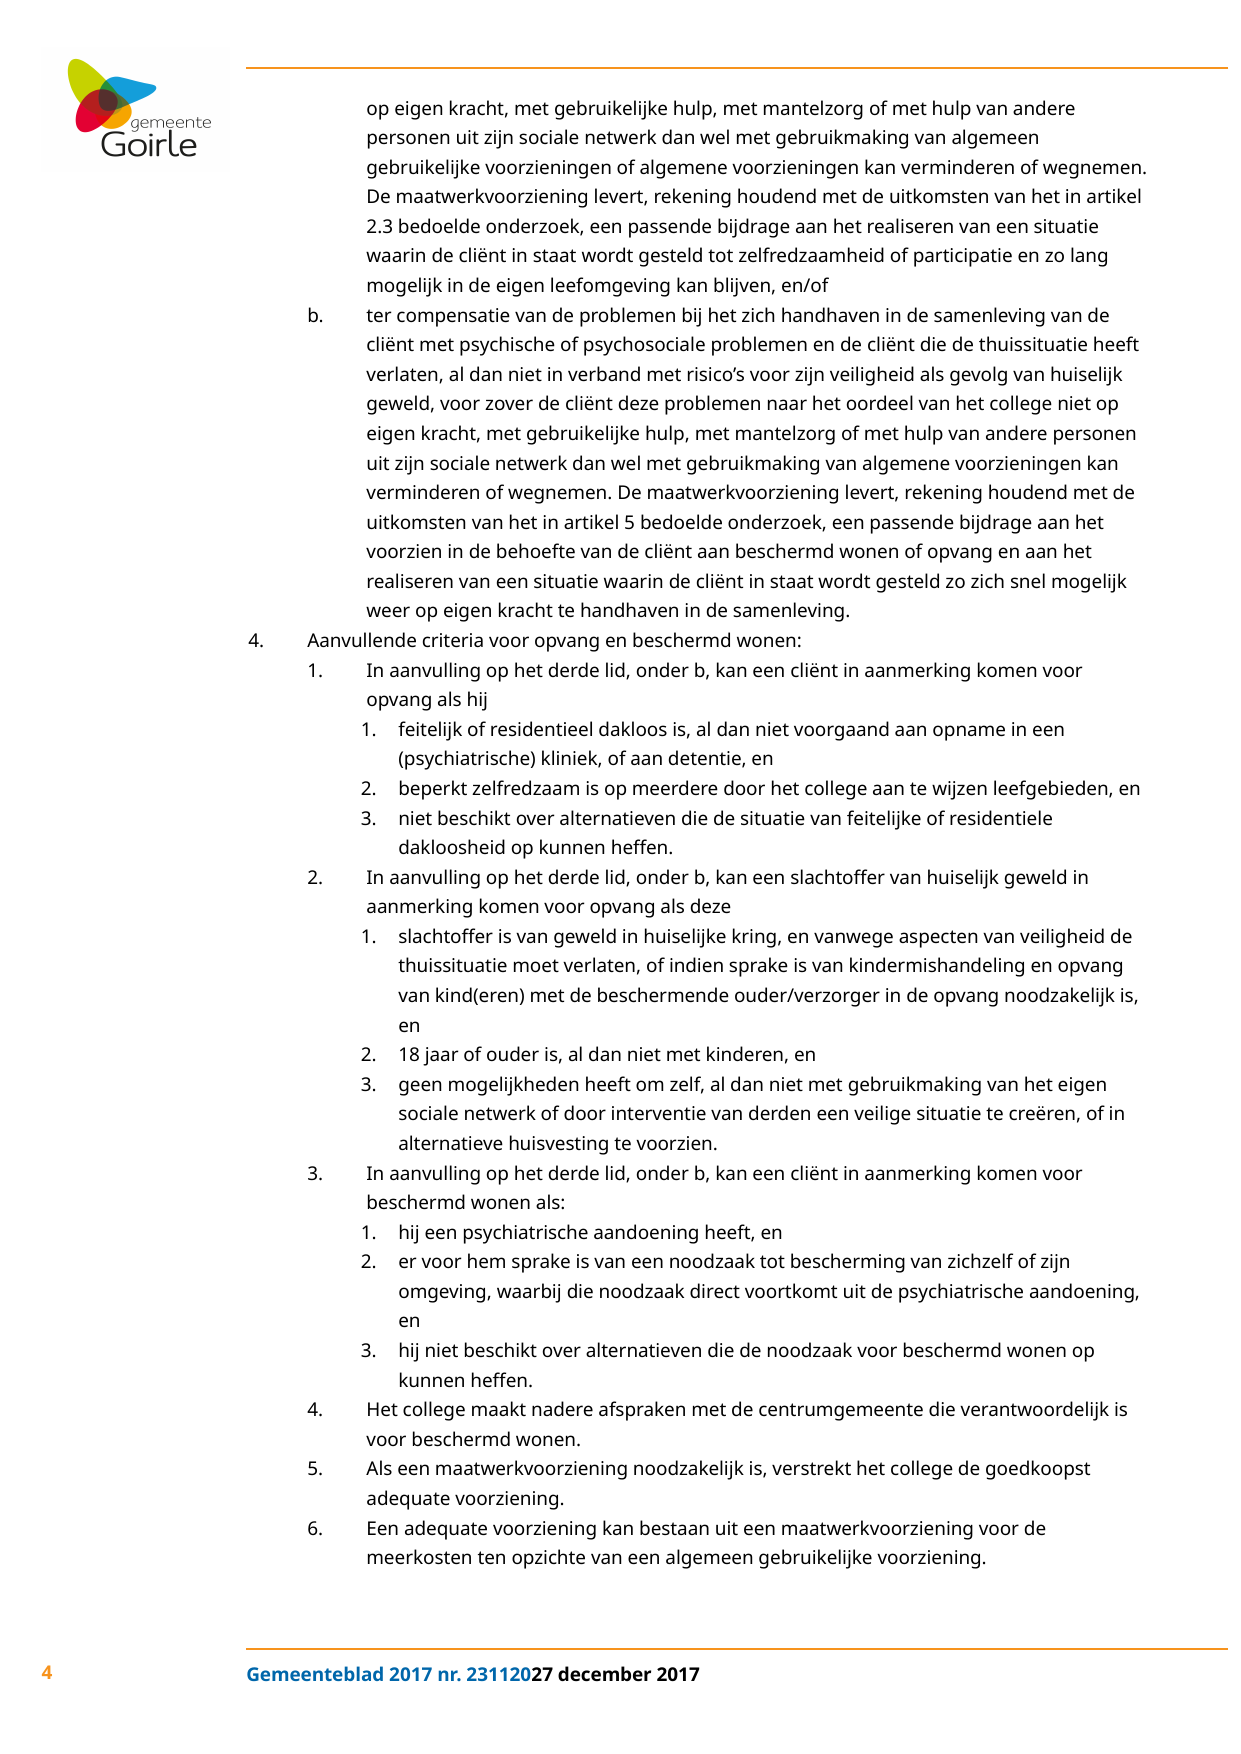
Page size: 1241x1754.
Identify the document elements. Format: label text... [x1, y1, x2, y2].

list op eigen kracht, met gebruikelijke hulp, met mantelzorg of met hulp van andere personen uit zijn sociale netwerk dan wel met gebruikmaking van algemeen gebruikelijke voorzieningen of algemene voorzieningen kan verminderen of wegnemen. De maatwerkvoorziening levert, rekening houdend met de uitkomsten van het in artikel 2.3 bedoelde onderzoek, een passende bijdrage aan het realiseren van een situatie waarin de cliënt in staat wordt gesteld tot zelfredzaamheid of participatie en zo lang mogelijk in de eigen leefomgeving kan blijven, en/of [307, 95, 1152, 298]
list Als een maatwerkvoorziening noodzakelijk is, verstrekt het college de goedkoopst adequate voorziening. [307, 1456, 1152, 1511]
list In aanvulling op het derde lid, onder b, kan een cliënt in aanmerking komen voor beschermd wonen als: [307, 1160, 1152, 1215]
list Aanvullende criteria voor opvang en beschermd wonen: [248, 627, 1152, 653]
list hij niet beschikt over alternatieven die de noodzaak voor beschermd wonen op kunnen heffen. [361, 1337, 1152, 1393]
list 18 jaar of ouder is, al dan niet met kinderen, en [361, 1041, 1152, 1067]
list hij een psychiatrische aandoening heeft, en [361, 1219, 1152, 1245]
list In aanvulling op het derde lid, onder b, kan een cliënt in aanmerking komen voor opvang als hij [307, 657, 1152, 712]
list slachtoffer is van geweld in huiselijke kring, en vanwege aspecten van veiligheid de thuissituatie moet verlaten, of indien sprake is van kindermishandeling en opvang van kind(eren) met de beschermende ouder/verzorger in de opvang noodzakelijk is, en [361, 923, 1152, 1038]
list In aanvulling op het derde lid, onder b, kan een slachtoffer van huiselijk geweld in aanmerking komen voor opvang als deze [307, 864, 1152, 919]
list er voor hem sprake is van een noodzaak tot bescherming van zichzelf of zijn omgeving, waarbij die noodzaak direct voortkomt uit de psychiatrische aandoening, en [361, 1248, 1152, 1333]
list beperkt zelfredzaam is op meerdere door het college aan te wijzen leefgebieden, en [361, 775, 1152, 801]
picture [41, 47, 231, 172]
list Een adequate voorziening kan bestaan uit een maatwerkvoorziening voor de meerkosten ten opzichte van een algemeen gebruikelijke voorziening. [307, 1515, 1152, 1570]
list Het college maakt nadere afspraken met de centrumgemeente die verantwoordelijk is voor beschermd wonen. [307, 1396, 1152, 1452]
list niet beschikt over alternatieven die de situatie van feitelijke of residentiele dakloosheid op kunnen heffen. [361, 805, 1152, 860]
list feitelijk of residentieel dakloos is, al dan niet voorgaand aan opname in een (psychiatrische) kliniek, of aan detentie, en [361, 716, 1152, 771]
list geen mogelijkheden heeft om zelf, al dan niet met gebruikmaking van het eigen sociale netwerk of door interventie van derden een veilige situatie te creëren, of in alternatieve huisvesting te voorzien. [361, 1071, 1152, 1156]
list ter compensatie van de problemen bij het zich handhaven in de samenleving van de cliënt met psychische of psychosociale problemen en de cliënt die de thuissituatie heeft verlaten, al dan niet in verband met risico’s voor zijn veiligheid als gevolg van huiselijk geweld, voor zover de cliënt deze problemen naar het oordeel van het college niet op eigen kracht, met gebruikelijke hulp, met mantelzorg of met hulp van andere personen uit zijn sociale netwerk dan wel met gebruikmaking van algemene voorzieningen kan verminderen of wegnemen. De maatwerkvoorziening levert, rekening houdend met de uitkomsten van het in artikel 5 bedoelde onderzoek, een passende bijdrage aan het voorzien in de behoefte van de cliënt aan beschermd wonen of opvang en aan het realiseren van een situatie waarin de cliënt in staat wordt gesteld zo zich snel mogelijk weer op eigen kracht te handhaven in de samenleving. [307, 302, 1152, 623]
